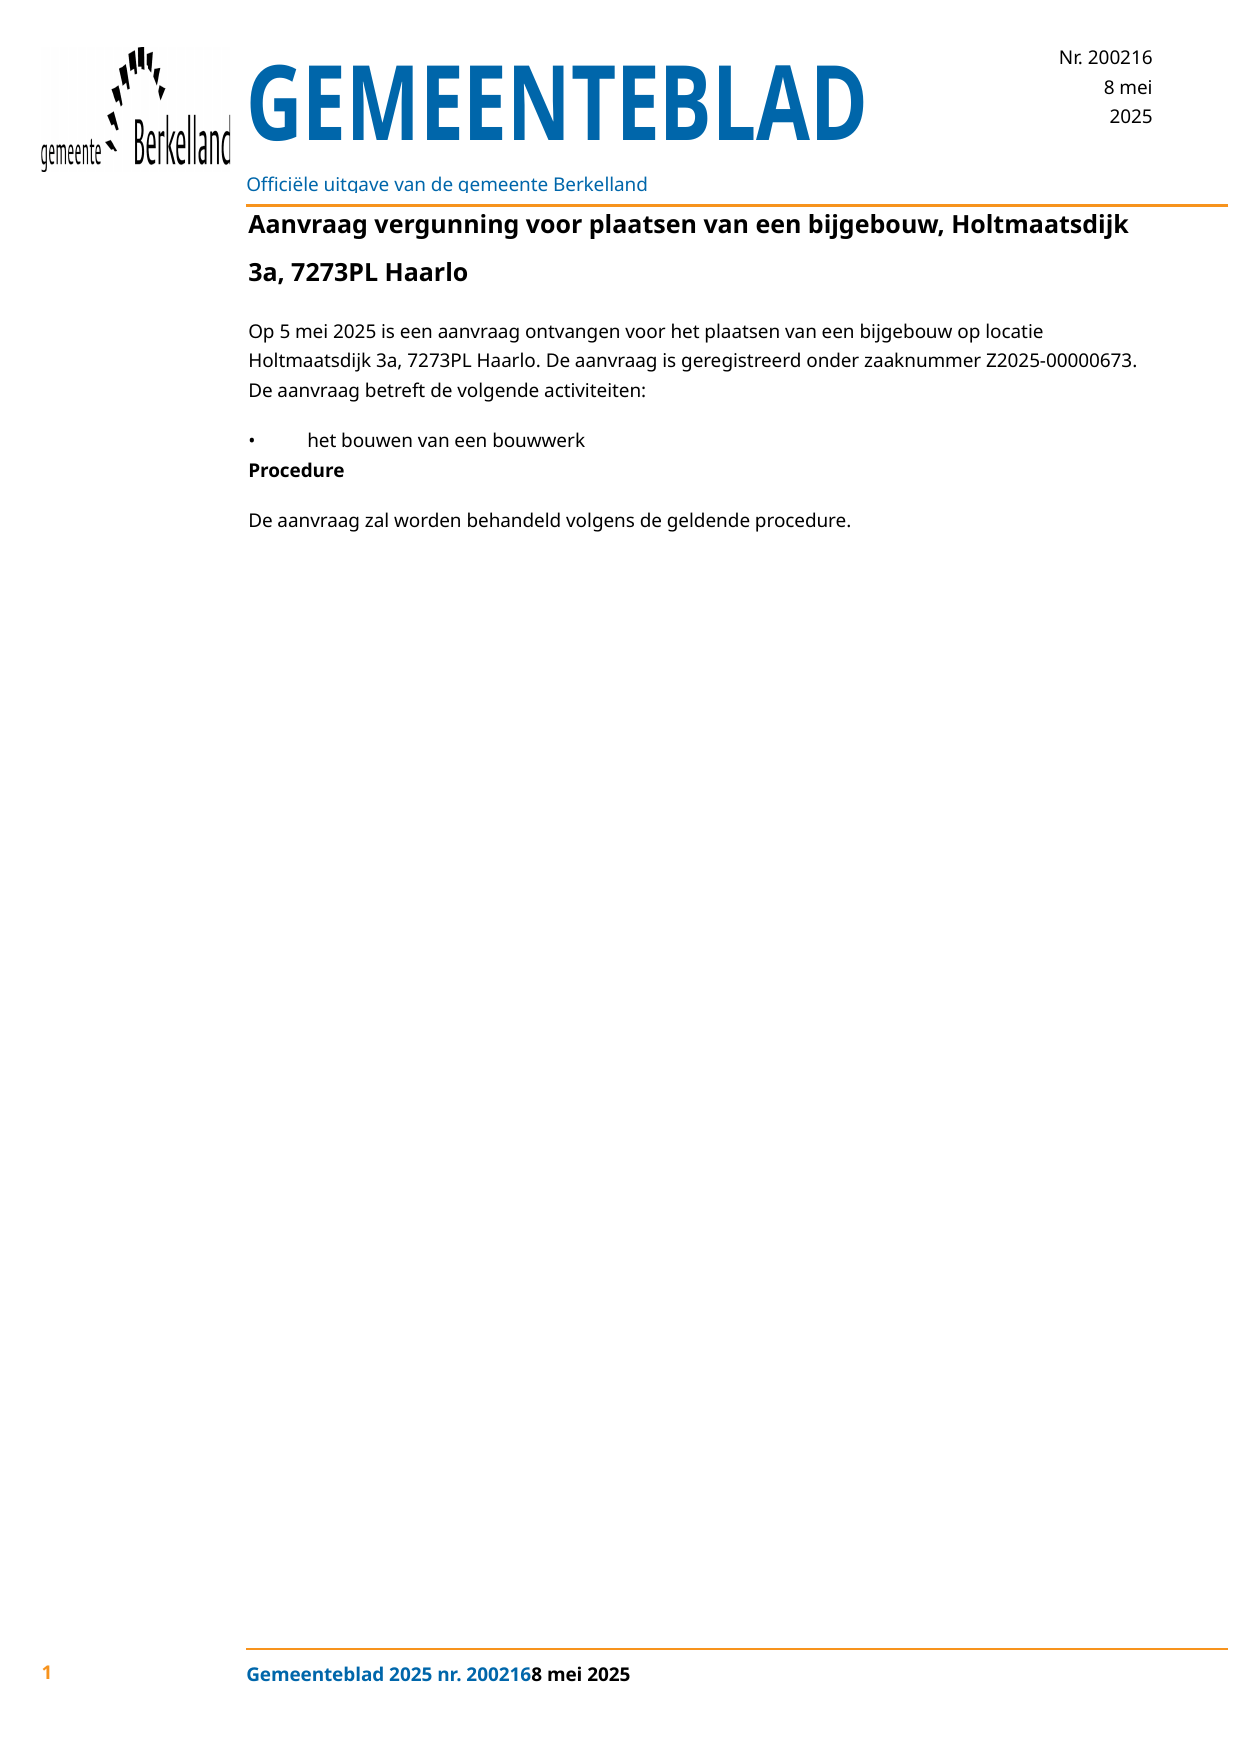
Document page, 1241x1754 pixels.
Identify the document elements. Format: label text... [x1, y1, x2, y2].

text De aanvraag zal worden behandeld volgens de geldende procedure. [248, 507, 1152, 533]
picture [41, 47, 231, 172]
text Procedure [248, 457, 1152, 483]
text Aanvraag vergunning voor plaatsen van een bijgebouw, Holtmaatsdijk 3a, 7273PL Haarlo [248, 207, 1152, 288]
text Op 5 mei 2025 is een aanvraag ontvangen voor het plaatsen van een bijgebouw op locatie Holtmaatsdijk 3a, 7273PL Haarlo. De aanvraag is geregistreerd onder zaaknummer Z2025-00000673. De aanvraag betreft de volgende activiteiten: [248, 318, 1152, 403]
list het bouwen van een bouwwerk [248, 427, 1152, 453]
